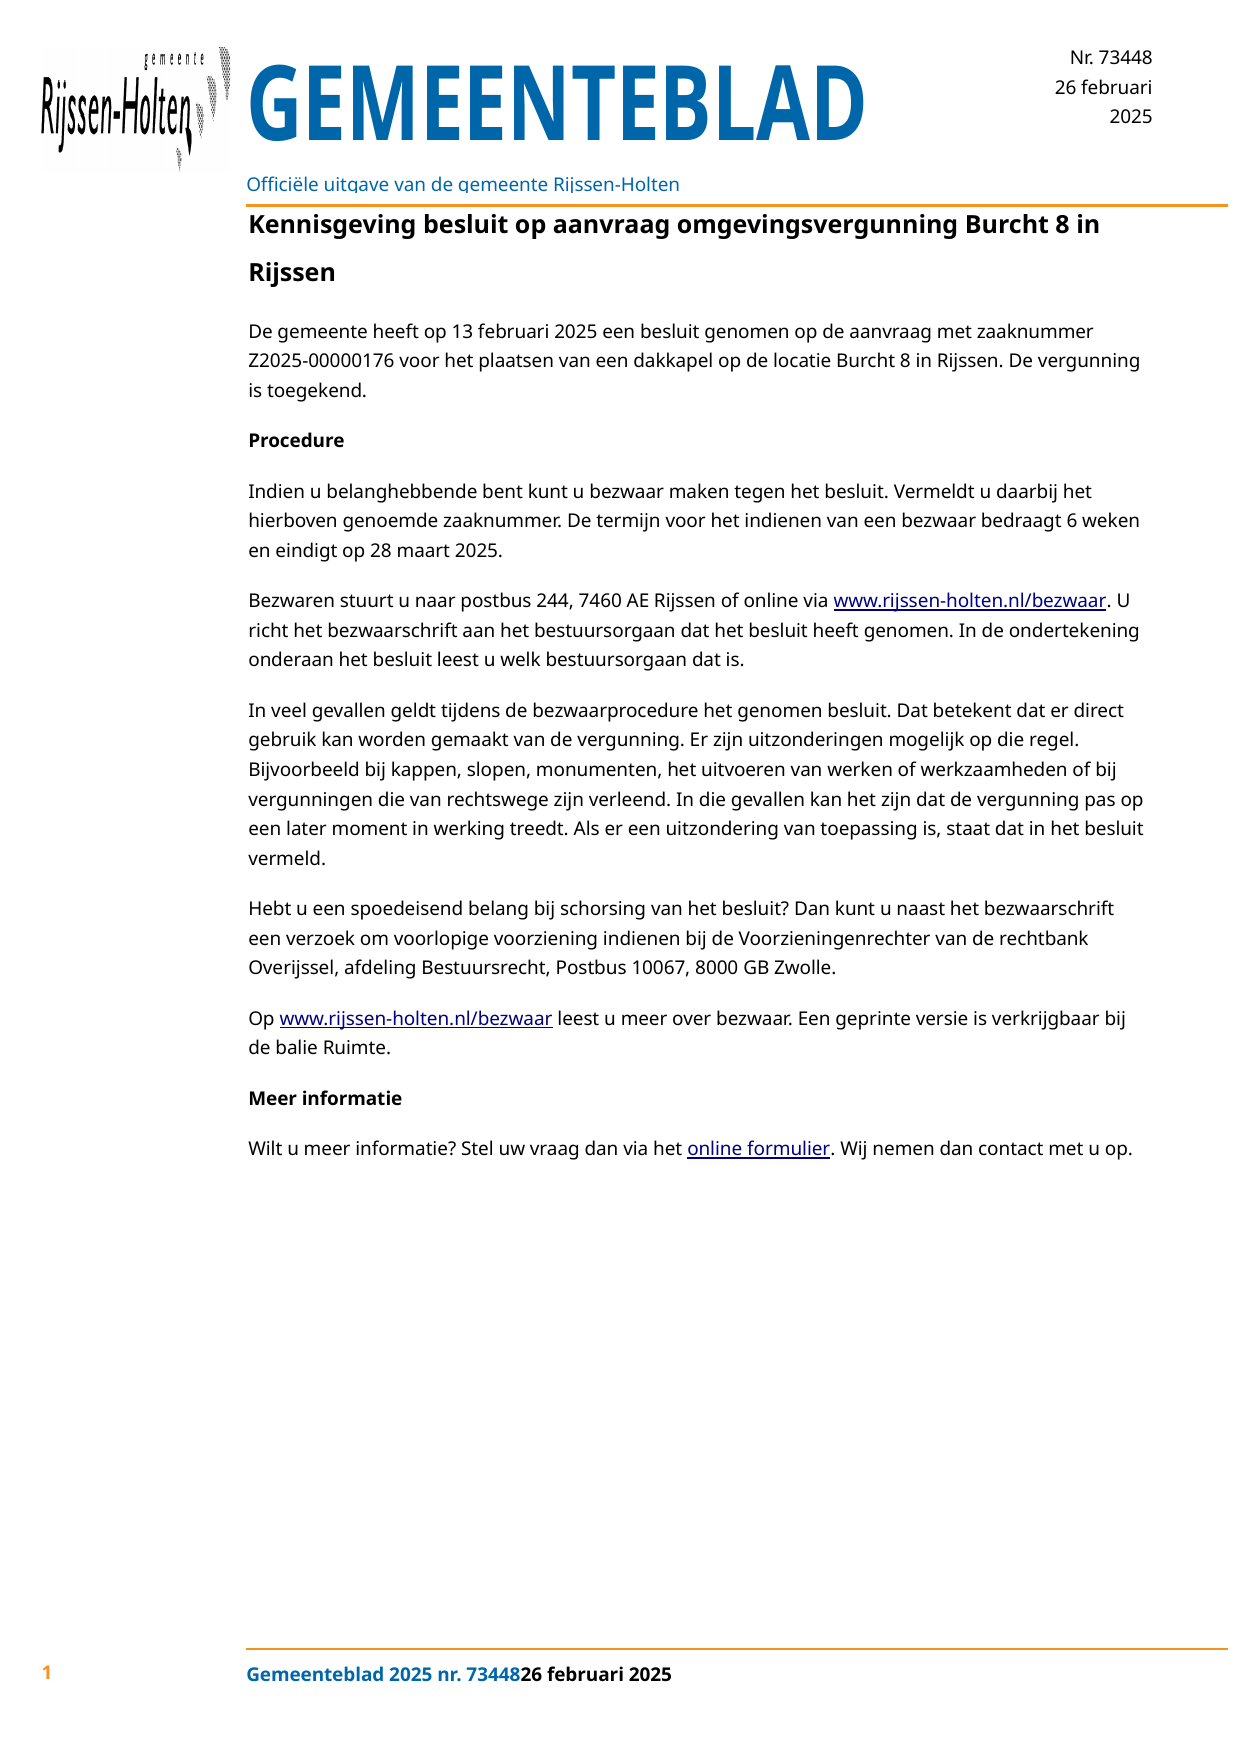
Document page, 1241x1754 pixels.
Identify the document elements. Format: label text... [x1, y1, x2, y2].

text Hebt u een spoedeisend belang bij schorsing van het besluit? Dan kunt u naast het bezwaarschrift een verzoek om voorlopige voorziening indienen bij de Voorzieningenrechter van de rechtbank Overijssel, afdeling Bestuursrecht, Postbus 10067, 8000 GB Zwolle. [248, 895, 1152, 980]
text Wilt u meer informatie? Stel uw vraag dan via het online formulier. Wij nemen dan contact met u op. [248, 1135, 1152, 1161]
text Procedure [248, 427, 1152, 453]
text In veel gevallen geldt tijdens de bezwaarprocedure het genomen besluit. Dat betekent dat er direct gebruik kan worden gemaakt van de vergunning. Er zijn uitzonderingen mogelijk op die regel. Bijvoorbeeld bij kappen, slopen, monumenten, het uitvoeren van werken of werkzaamheden of bij vergunningen die van rechtswege zijn verleend. In die gevallen kan het zijn dat de vergunning pas op een later moment in werking treedt. Als er een uitzondering van toepassing is, staat dat in het besluit vermeld. [248, 697, 1152, 871]
text Bezwaren stuurt u naar postbus 244, 7460 AE Rijssen of online via www.rijssen-holten.nl/bezwaar. U richt het bezwaarschrift aan het bestuursorgaan dat het besluit heeft genomen. In de ondertekening onderaan het besluit leest u welk bestuursorgaan dat is. [248, 587, 1152, 672]
text Indien u belanghebbende bent kunt u bezwaar maken tegen het besluit. Vermeldt u daarbij het hierboven genoemde zaaknummer. De termijn voor het indienen van een bezwaar bedraagt 6 weken en eindigt op 28 maart 2025. [248, 478, 1152, 563]
text Meer informatie [248, 1085, 1152, 1111]
picture [41, 47, 231, 172]
text De gemeente heeft op 13 februari 2025 een besluit genomen op de aanvraag met zaaknummer Z2025-00000176 voor het plaatsen van een dakkapel op de locatie Burcht 8 in Rijssen. De vergunning is toegekend. [248, 318, 1152, 403]
text Kennisgeving besluit op aanvraag omgevingsvergunning Burcht 8 in Rijssen [248, 207, 1152, 288]
text Op www.rijssen-holten.nl/bezwaar leest u meer over bezwaar. Een geprinte versie is verkrijgbaar bij de balie Ruimte. [248, 1005, 1152, 1060]
